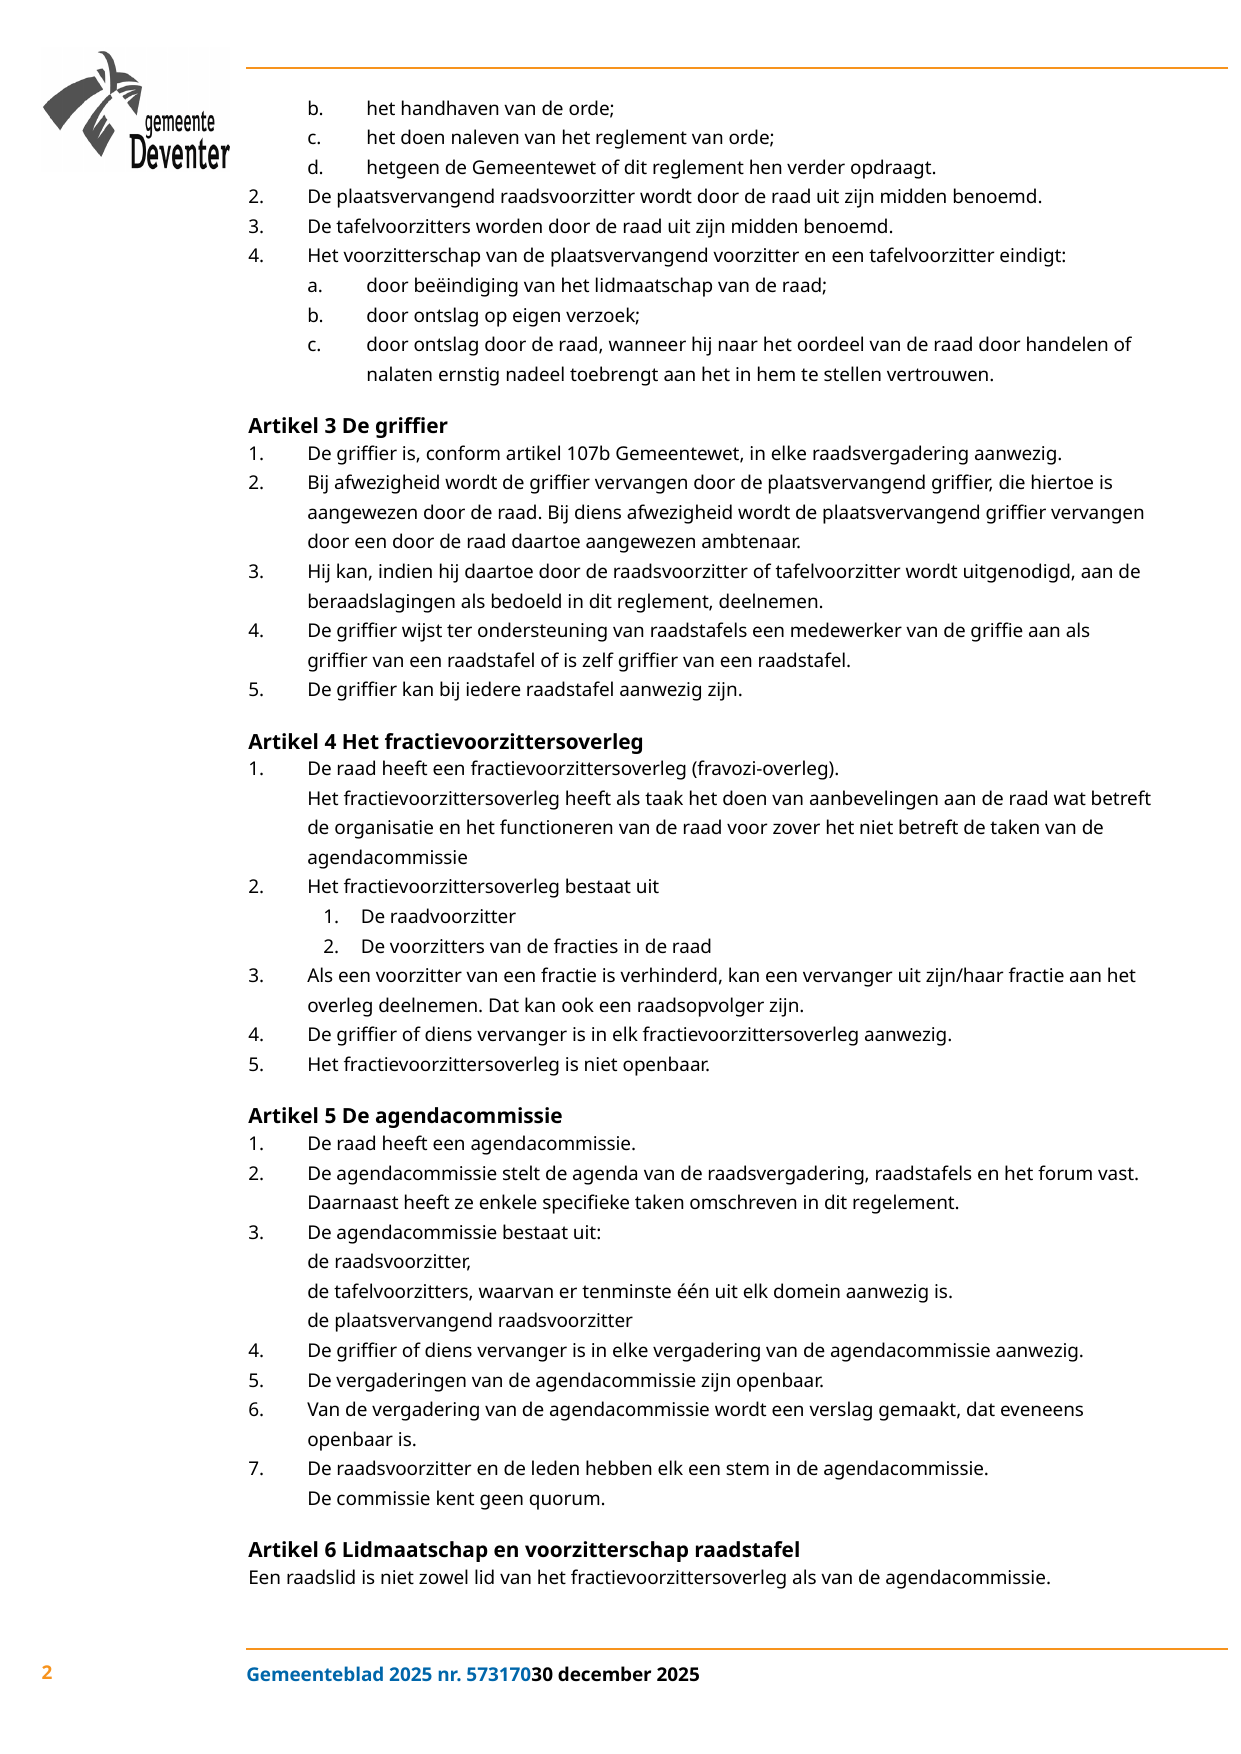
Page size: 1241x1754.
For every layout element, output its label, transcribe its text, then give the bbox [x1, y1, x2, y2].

list Het fractievoorzittersoverleg is niet openbaar. [248, 1051, 1152, 1077]
text Artikel 6 Lidmaatschap en voorzitterschap raadstafel [248, 1536, 1152, 1564]
list het doen naleven van het reglement van orde; [307, 124, 1152, 150]
list De commissie kent geen quorum. [248, 1485, 1152, 1511]
list De raadvoorzitter [323, 903, 1152, 929]
list de raadsvoorzitter, [248, 1248, 1152, 1274]
list Het fractievoorzittersoverleg bestaat uit [248, 874, 1152, 899]
text Artikel 3 De griffier [248, 411, 1152, 440]
list Bij afwezigheid wordt de griffier vervangen door de plaatsvervangend griffier, die hiertoe is aangewezen door de raad. Bij diens afwezigheid wordt de plaatsvervangend griffier vervangen door een door de raad daartoe aangewezen ambtenaar. [248, 469, 1152, 554]
list de tafelvoorzitters, waarvan er tenminste één uit elk domein aanwezig is. [248, 1278, 1152, 1304]
list de plaatsvervangend raadsvoorzitter [248, 1308, 1152, 1333]
list De griffier of diens vervanger is in elk fractievoorzittersoverleg aanwezig. [248, 1022, 1152, 1047]
list De vergaderingen van de agendacommissie zijn openbaar. [248, 1367, 1152, 1392]
list De raad heeft een fractievoorzittersoverleg (fravozi-overleg). [248, 755, 1152, 781]
picture [41, 47, 231, 172]
list het handhaven van de orde; [307, 95, 1152, 121]
list door ontslag op eigen verzoek; [307, 302, 1152, 328]
list De griffier of diens vervanger is in elke vergadering van de agendacommissie aanwezig. [248, 1337, 1152, 1363]
text Een raadslid is niet zowel lid van het fractievoorzittersoverleg als van de agendacommissie. [248, 1564, 1152, 1590]
list Het voorzitterschap van de plaatsvervangend voorzitter en een tafelvoorzitter eindigt: [248, 243, 1152, 268]
text Artikel 4 Het fractievoorzittersoverleg [248, 727, 1152, 755]
list Als een voorzitter van een fractie is verhinderd, kan een vervanger uit zijn/haar fractie aan het overleg deelnemen. Dat kan ook een raadsopvolger zijn. [248, 962, 1152, 1018]
list Daarnaast heeft ze enkele specifieke taken omschreven in dit regelement. [248, 1189, 1152, 1215]
list De griffier kan bij iedere raadstafel aanwezig zijn. [248, 677, 1152, 702]
list De raad heeft een agendacommissie. [248, 1130, 1152, 1156]
list De griffier is, conform artikel 107b Gemeentewet, in elke raadsvergadering aanwezig. [248, 440, 1152, 466]
list door beëindiging van het lidmaatschap van de raad; [307, 272, 1152, 298]
list De tafelvoorzitters worden door de raad uit zijn midden benoemd. [248, 213, 1152, 239]
list Van de vergadering van de agendacommissie wordt een verslag gemaakt, dat eveneens openbaar is. [248, 1396, 1152, 1452]
list Hij kan, indien hij daartoe door de raadsvoorzitter of tafelvoorzitter wordt uitgenodigd, aan de beraadslagingen als bedoeld in dit reglement, deelnemen. [248, 558, 1152, 613]
list De voorzitters van de fracties in de raad [323, 933, 1152, 959]
list De agendacommissie bestaat uit: [248, 1219, 1152, 1244]
list Het fractievoorzittersoverleg heeft als taak het doen van aanbevelingen aan de raad wat betreft de organisatie en het functioneren van de raad voor zover het niet betreft de taken van de agendacommissie [248, 785, 1152, 870]
list De raadsvoorzitter en de leden hebben elk een stem in de agendacommissie. [248, 1456, 1152, 1481]
list De agendacommissie stelt de agenda van de raadsvergadering, raadstafels en het forum vast. [248, 1160, 1152, 1185]
text Artikel 5 De agendacommissie [248, 1102, 1152, 1130]
list hetgeen de Gemeentewet of dit reglement hen verder opdraagt. [307, 154, 1152, 180]
list De plaatsvervangend raadsvoorzitter wordt door de raad uit zijn midden benoemd. [248, 183, 1152, 209]
list De griffier wijst ter ondersteuning van raadstafels een medewerker van de griffie aan als griffier van een raadstafel of is zelf griffier van een raadstafel. [248, 617, 1152, 673]
list door ontslag door de raad, wanneer hij naar het oordeel van de raad door handelen of nalaten ernstig nadeel toebrengt aan het in hem te stellen vertrouwen. [307, 331, 1152, 387]
